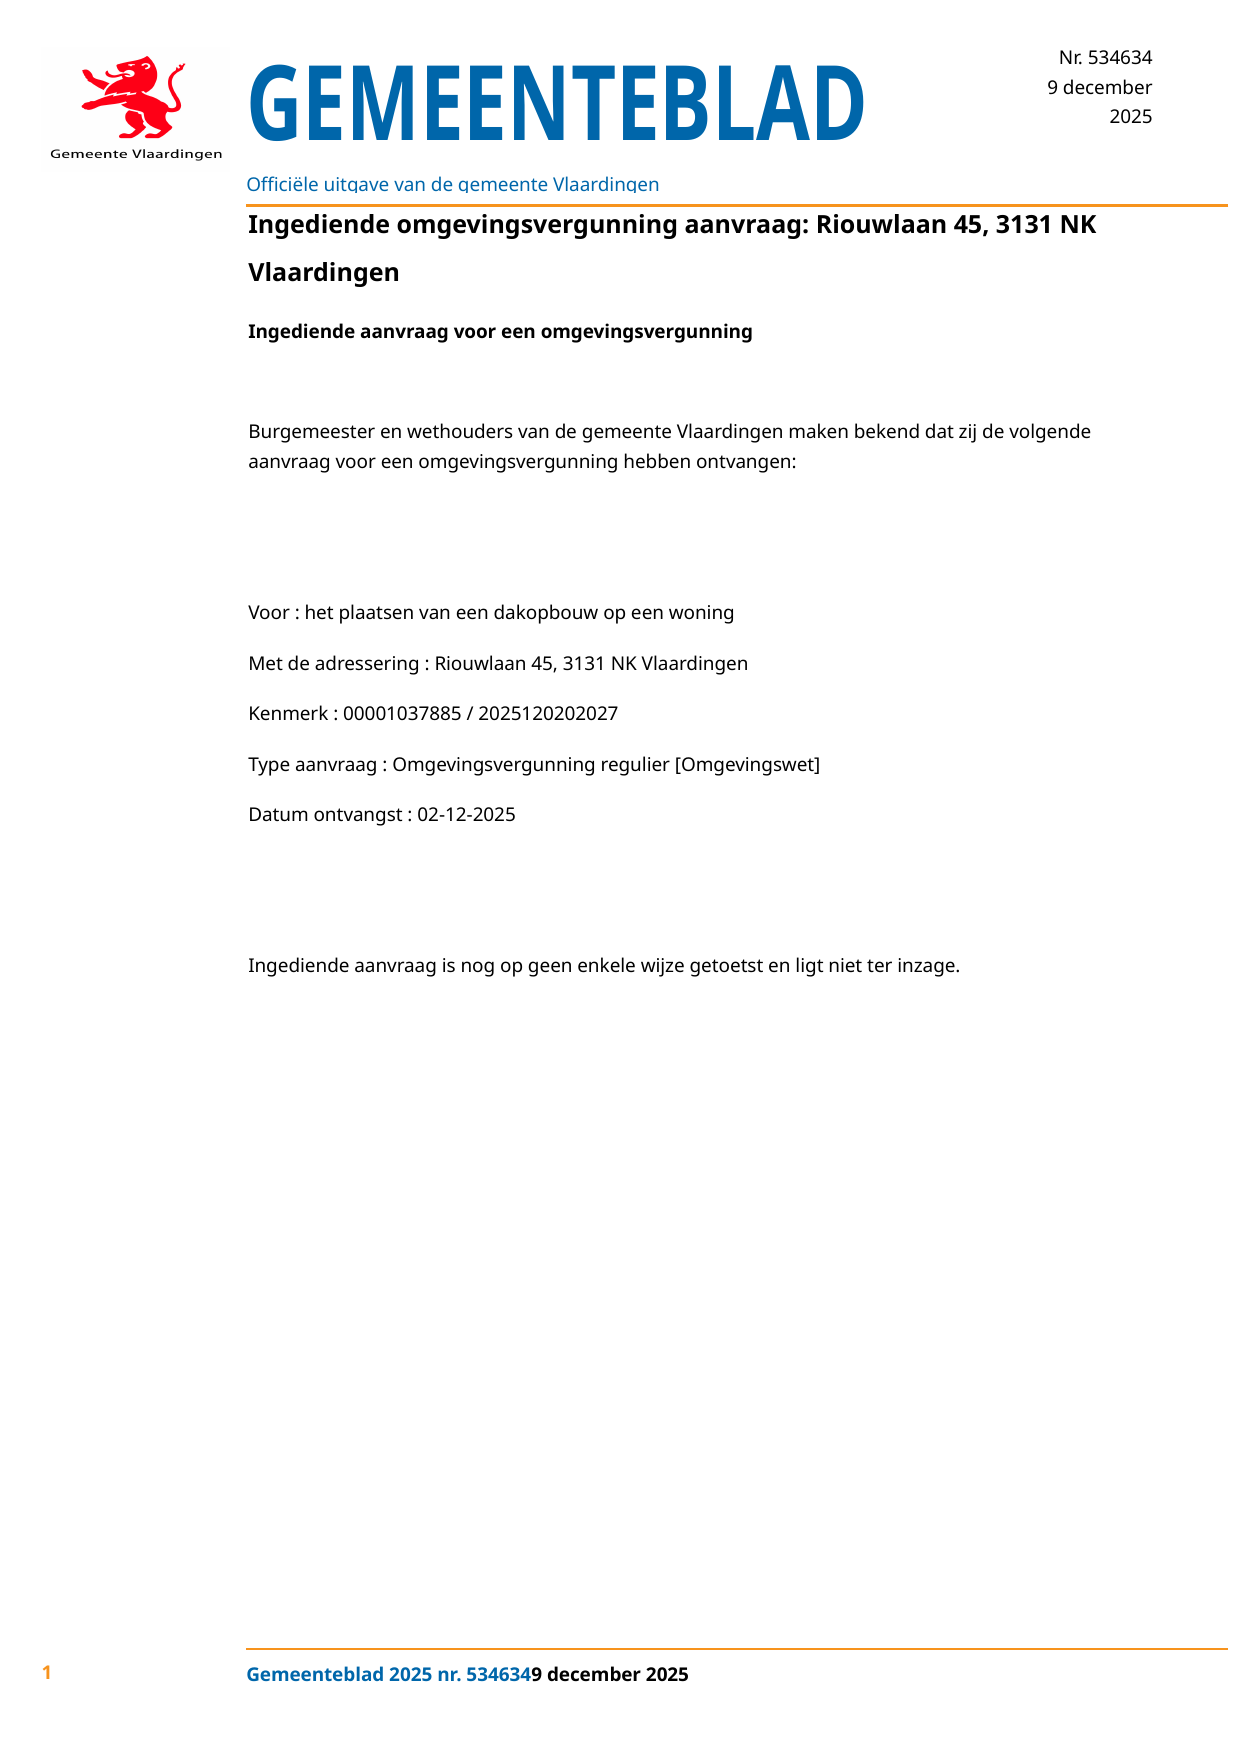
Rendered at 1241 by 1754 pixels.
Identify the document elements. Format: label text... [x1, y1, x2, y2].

text Met de adressering : Riouwlaan 45, 3131 NK Vlaardingen [248, 650, 1152, 676]
text Kenmerk : 00001037885 / 2025120202027 [248, 700, 1152, 726]
text Ingediende omgevingsvergunning aanvraag: Riouwlaan 45, 3131 NK Vlaardingen [248, 207, 1152, 288]
text Datum ontvangst : 02-12-2025 [248, 801, 1152, 827]
text Burgemeester en wethouders van de gemeente Vlaardingen maken bekend dat zij de volgende aanvraag voor een omgevingsvergunning hebben ontvangen: [248, 419, 1152, 474]
text Voor : het plaatsen van een dakopbouw op een woning [248, 599, 1152, 625]
text Type aanvraag : Omgevingsvergunning regulier [Omgevingswet] [248, 751, 1152, 777]
text Ingediende aanvraag voor een omgevingsvergunning [248, 318, 1152, 344]
text Ingediende aanvraag is nog op geen enkele wijze getoetst en ligt niet ter inzage. [248, 952, 1152, 978]
picture [41, 47, 231, 172]
